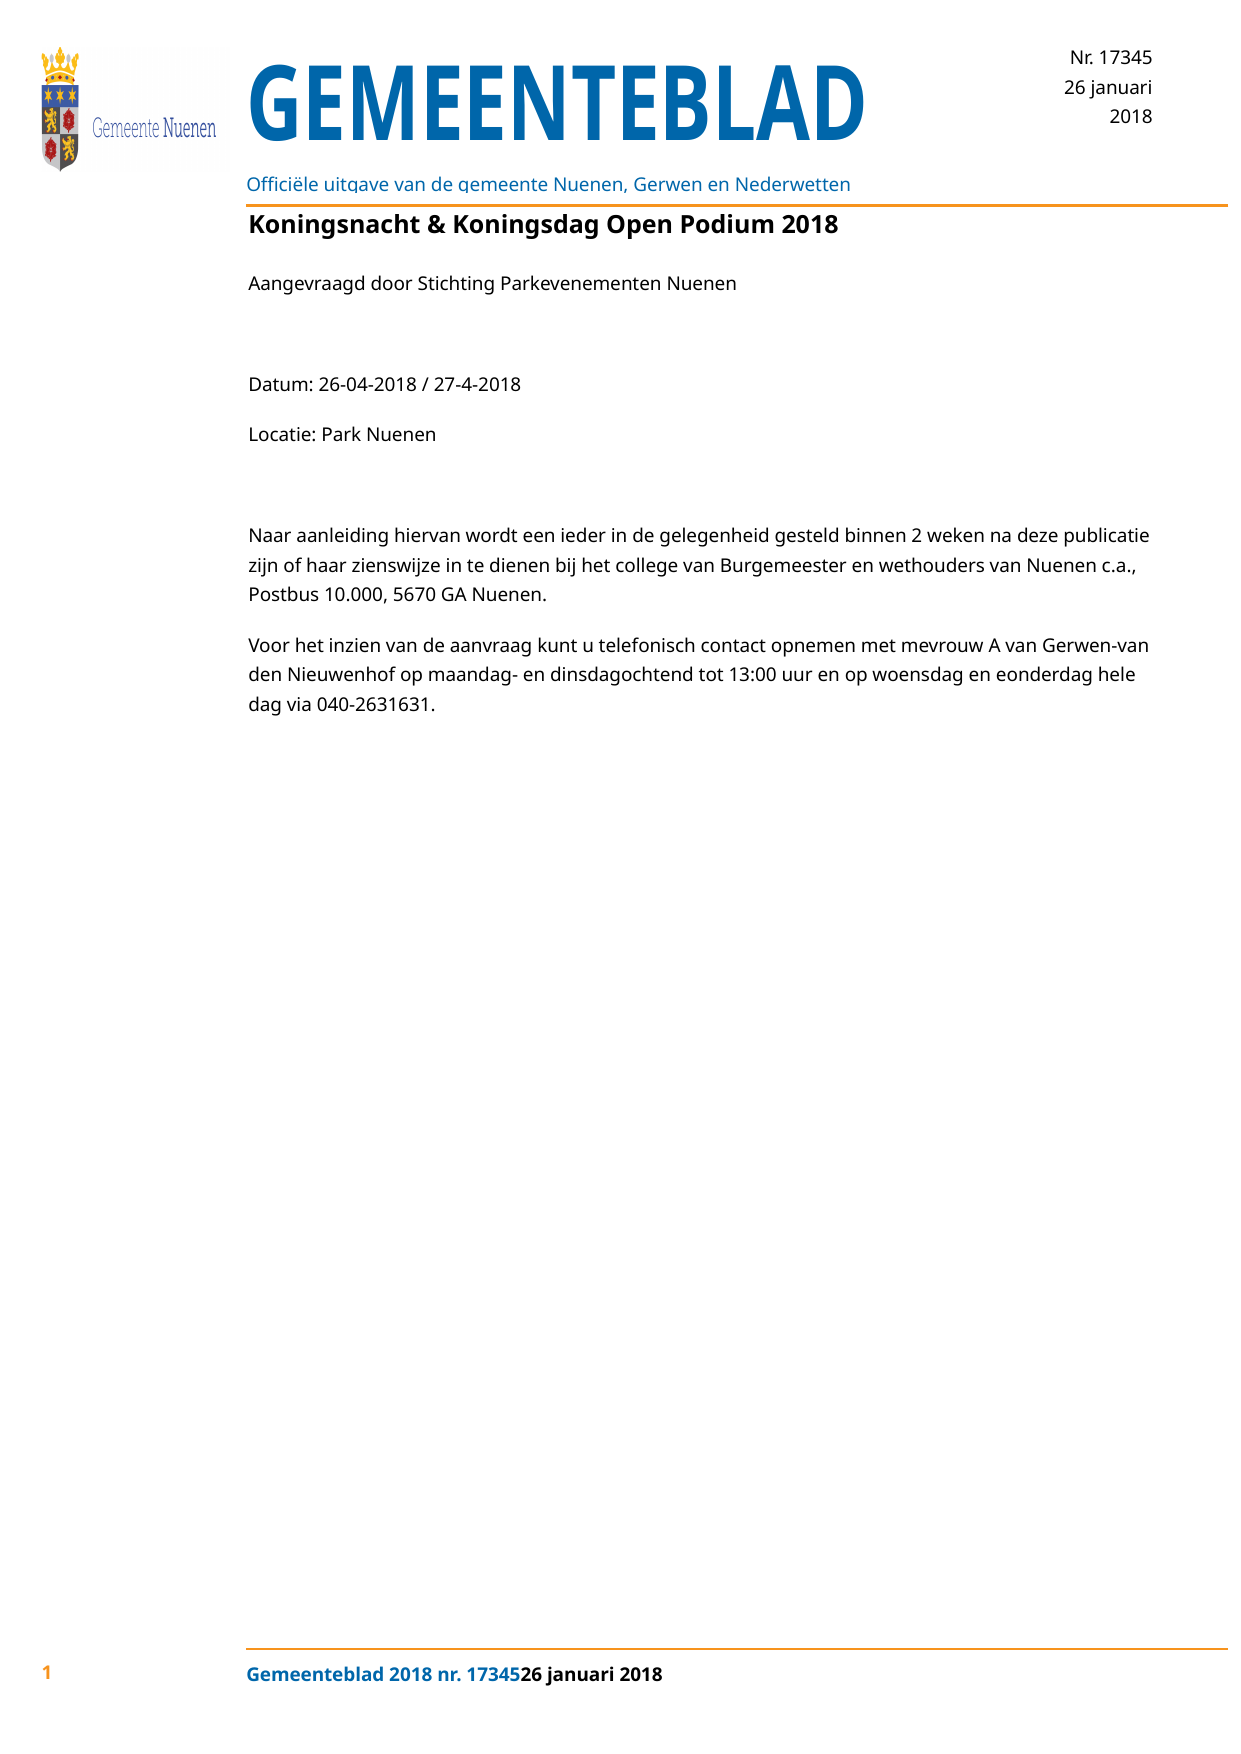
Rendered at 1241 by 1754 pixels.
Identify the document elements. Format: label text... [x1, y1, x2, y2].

text Koningsnacht & Koningsdag Open Podium 2018 [248, 207, 1152, 241]
text Locatie: Park Nuenen [248, 422, 1152, 447]
text Datum: 26-04-2018 / 27-4-2018 [248, 371, 1152, 397]
text Voor het inzien van de aanvraag kunt u telefonisch contact opnemen met mevrouw A van Gerwen-van den Nieuwenhof op maandag- en dinsdagochtend tot 13:00 uur en op woensdag en eonderdag hele dag via 040-2631631. [248, 632, 1152, 717]
picture [41, 47, 231, 172]
text Aangevraagd door Stichting Parkevenementen Nuenen [248, 270, 1152, 296]
text Naar aanleiding hiervan wordt een ieder in de gelegenheid gesteld binnen 2 weken na deze publicatie zijn of haar zienswijze in te dienen bij het college van Burgemeester en wethouders van Nuenen c.a., Postbus 10.000, 5670 GA Nuenen. [248, 522, 1152, 607]
